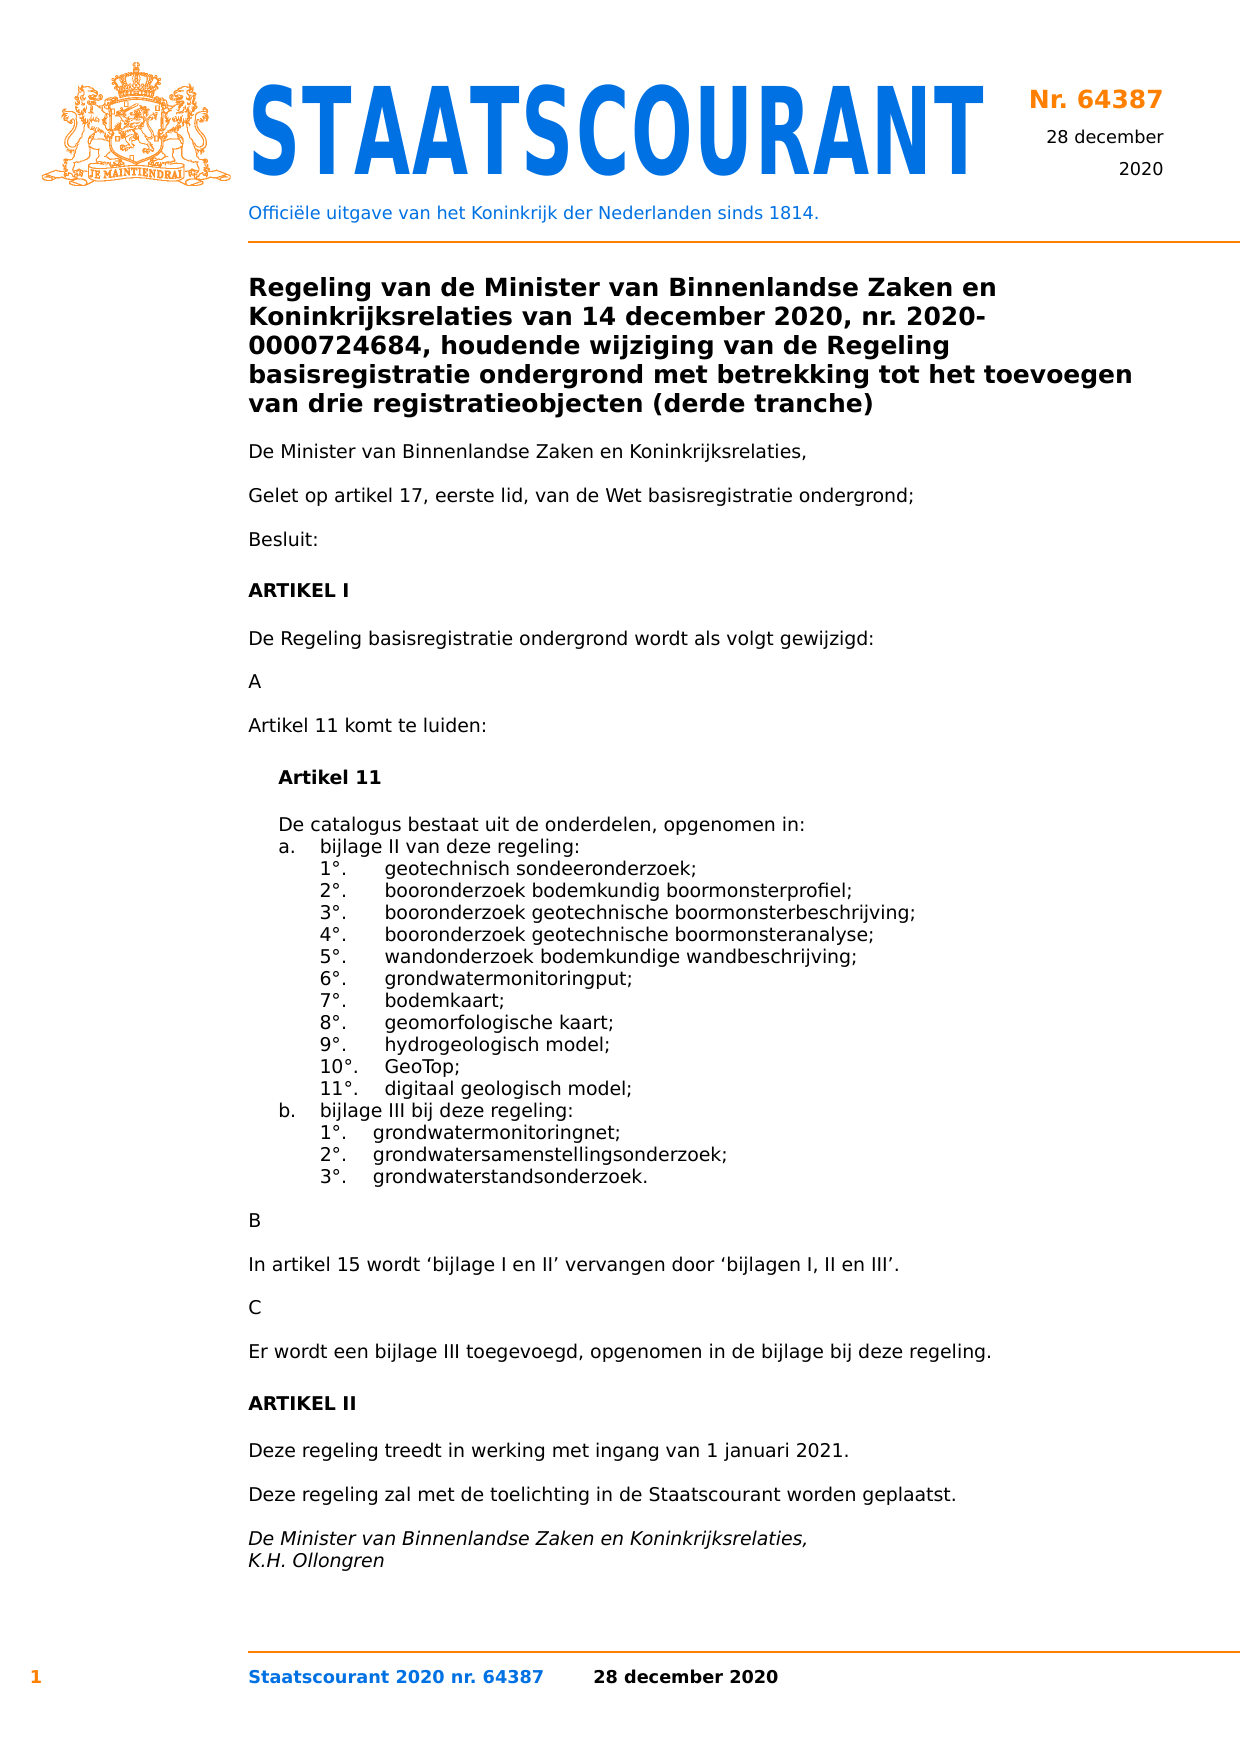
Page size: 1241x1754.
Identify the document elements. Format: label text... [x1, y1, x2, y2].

text b. bijlage III bij deze regeling: [278, 1100, 1163, 1122]
text 8°. geomorfologische kaart; [319, 1012, 1163, 1034]
text B [248, 1209, 1163, 1232]
text Gelet op artikel 17, eerste lid, van de Wet basisregistratie ondergrond; [248, 484, 1163, 507]
text Artikel 11 komt te luiden: [248, 715, 1163, 737]
text 2°. grondwatersamenstellingsonderzoek; [319, 1144, 1163, 1166]
table_header [25, 62, 248, 241]
text 5°. wandonderzoek bodemkundige wandbeschrijving; [319, 946, 1163, 968]
text De Minister van Binnenlandse Zaken en Koninkrijksrelaties, K.H. Ollongren [248, 1528, 1163, 1572]
text In artikel 15 wordt ‘bijlage I en II’ vervangen door ‘bijlagen I, II en III’. [248, 1253, 1163, 1275]
text a. bijlage II van deze regeling: [278, 836, 1163, 858]
text 1°. grondwatermonitoringnet; [319, 1122, 1163, 1144]
text 3°. grondwaterstandsonderzoek. [319, 1166, 1163, 1188]
text Besluit: [248, 528, 1163, 550]
text 7°. bodemkaart; [319, 990, 1163, 1012]
text 11°. digitaal geologisch model; [319, 1078, 1163, 1100]
table_cell 28 december [998, 121, 1240, 153]
text A [248, 671, 1163, 693]
text 2°. booronderzoek bodemkundig boormonsterprofiel; [319, 880, 1163, 902]
subtitle Artikel 11 [278, 767, 1163, 789]
text 1°. geotechnisch sondeeronderzoek; [319, 858, 1163, 880]
text Deze regeling treedt in werking met ingang van 1 januari 2021. [248, 1440, 1163, 1462]
subtitle ARTIKEL I [248, 580, 1163, 602]
table_header Nr. 64387 [998, 62, 1240, 121]
subtitle Regeling van de Minister van Binnenlandse Zaken en Koninkrijksrelaties van 14 december 2020, nr. 2020-0000724684, houdende wijziging van de Regeling basisregistratie ondergrond met betrekking tot het toevoegen van drie registratieobjecten (derde tranche) [248, 273, 1163, 419]
text Er wordt een bijlage III toegevoegd, opgenomen in de bijlage bij deze regeling. [248, 1341, 1163, 1363]
text 6°. grondwatermonitoringput; [319, 968, 1163, 990]
text C [248, 1297, 1163, 1319]
text De catalogus bestaat uit de onderdelen, opgenomen in: [278, 814, 1163, 836]
text De Minister van Binnenlandse Zaken en Koninkrijksrelaties, [248, 441, 1163, 463]
table_header STAATSCOURANT [248, 62, 998, 203]
text 10°. GeoTop; [319, 1056, 1163, 1078]
subtitle ARTIKEL II [248, 1393, 1163, 1415]
picture [41, 62, 231, 186]
table_cell 2020 [998, 153, 1240, 203]
table_cell Officiële uitgave van het Koninkrijk der Nederlanden sinds 1814. [248, 203, 1240, 241]
text 3°. booronderzoek geotechnische boormonsterbeschrijving; [319, 902, 1163, 924]
text 4°. booronderzoek geotechnische boormonsteranalyse; [319, 924, 1163, 946]
text 9°. hydrogeologisch model; [319, 1034, 1163, 1056]
text Deze regeling zal met de toelichting in de Staatscourant worden geplaatst. [248, 1484, 1163, 1506]
text De Regeling basisregistratie ondergrond wordt als volgt gewijzigd: [248, 627, 1163, 649]
